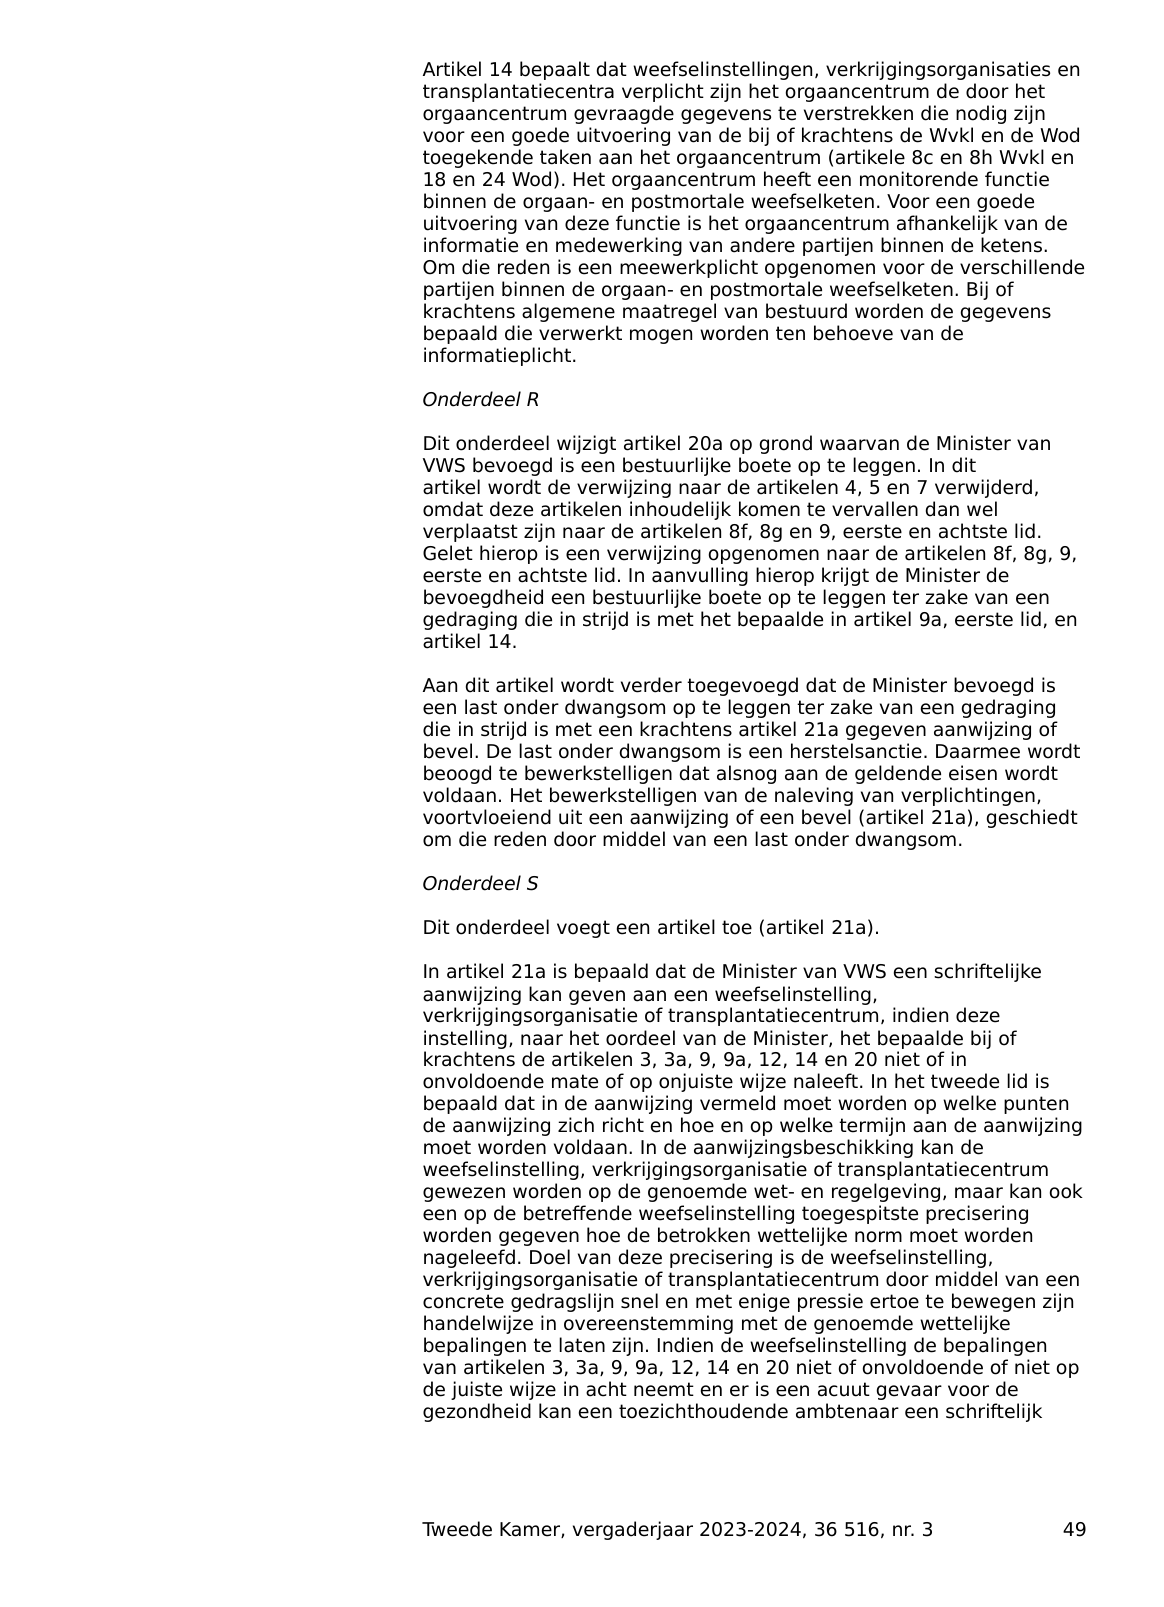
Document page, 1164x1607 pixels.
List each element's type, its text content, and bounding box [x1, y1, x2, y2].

text Artikel 14 bepaalt dat weefselinstellingen, verkrijgingsorganisaties en transplantatiecentra verplicht zijn het orgaancentrum de door het orgaancentrum gevraagde gegevens te verstrekken die nodig zijn voor een goede uitvoering van de bij of krachtens de Wvkl en de Wod toegekende taken aan het orgaancentrum (artikele 8c en 8h Wvkl en 18 en 24 Wod). Het orgaancentrum heeft een monitorende functie binnen de orgaan- en postmortale weefselketen. Voor een goede uitvoering van deze functie is het orgaancentrum afhankelijk van de informatie en medewerking van andere partijen binnen de ketens. Om die reden is een meewerkplicht opgenomen voor de verschillende partijen binnen de orgaan- en postmortale weefselketen. Bij of krachtens algemene maatregel van bestuurd worden de gegevens bepaald die verwerkt mogen worden ten behoeve van de informatieplicht. [422, 59, 1087, 367]
text In artikel 21a is bepaald dat de Minister van VWS een schriftelijke aanwijzing kan geven aan een weefselinstelling, verkrijgingsorganisatie of transplantatiecentrum, indien deze instelling, naar het oordeel van de Minister, het bepaalde bij of krachtens de artikelen 3, 3a, 9, 9a, 12, 14 en 20 niet of in onvoldoende mate of op onjuiste wijze naleeft. In het tweede lid is bepaald dat in de aanwijzing vermeld moet worden op welke punten de aanwijzing zich richt en hoe en op welke termijn aan de aanwijzing moet worden voldaan. In de aanwijzingsbeschikking kan de weefselinstelling, verkrijgingsorganisatie of transplantatiecentrum gewezen worden op de genoemde wet- en regelgeving, maar kan ook een op de betreffende weefselinstelling toegespitste precisering worden gegeven hoe de betrokken wettelijke norm moet worden nageleefd. Doel van deze precisering is de weefselinstelling, verkrijgingsorganisatie of transplantatiecentrum door middel van een concrete gedragslijn snel en met enige pressie ertoe te bewegen zijn handelwijze in overeenstemming met de genoemde wettelijke bepalingen te laten zijn. Indien de weefselinstelling de bepalingen van artikelen 3, 3a, 9, 9a, 12, 14 en 20 niet of onvoldoende of niet op de juiste wijze in acht neemt en er is een acuut gevaar voor de gezondheid kan een toezichthoudende ambtenaar een schriftelijk [422, 961, 1087, 1423]
text Dit onderdeel wijzigt artikel 20a op grond waarvan de Minister van VWS bevoegd is een bestuurlijke boete op te leggen. In dit artikel wordt de verwijzing naar de artikelen 4, 5 en 7 verwijderd, omdat deze artikelen inhoudelijk komen te vervallen dan wel verplaatst zijn naar de artikelen 8f, 8g en 9, eerste en achtste lid. Gelet hierop is een verwijzing opgenomen naar de artikelen 8f, 8g, 9, eerste en achtste lid. In aanvulling hierop krijgt de Minister de bevoegdheid een bestuurlijke boete op te leggen ter zake van een gedraging die in strijd is met het bepaalde in artikel 9a, eerste lid, en artikel 14. [422, 433, 1087, 653]
subtitle Onderdeel R [422, 389, 1087, 411]
subtitle Onderdeel S [422, 873, 1087, 895]
text Dit onderdeel voegt een artikel toe (artikel 21a). [422, 917, 1087, 939]
text Aan dit artikel wordt verder toegevoegd dat de Minister bevoegd is een last onder dwangsom op te leggen ter zake van een gedraging die in strijd is met een krachtens artikel 21a gegeven aanwijzing of bevel. De last onder dwangsom is een herstelsanctie. Daarmee wordt beoogd te bewerkstelligen dat alsnog aan de geldende eisen wordt voldaan. Het bewerkstelligen van de naleving van verplichtingen, voortvloeiend uit een aanwijzing of een bevel (artikel 21a), geschiedt om die reden door middel van een last onder dwangsom. [422, 675, 1087, 851]
